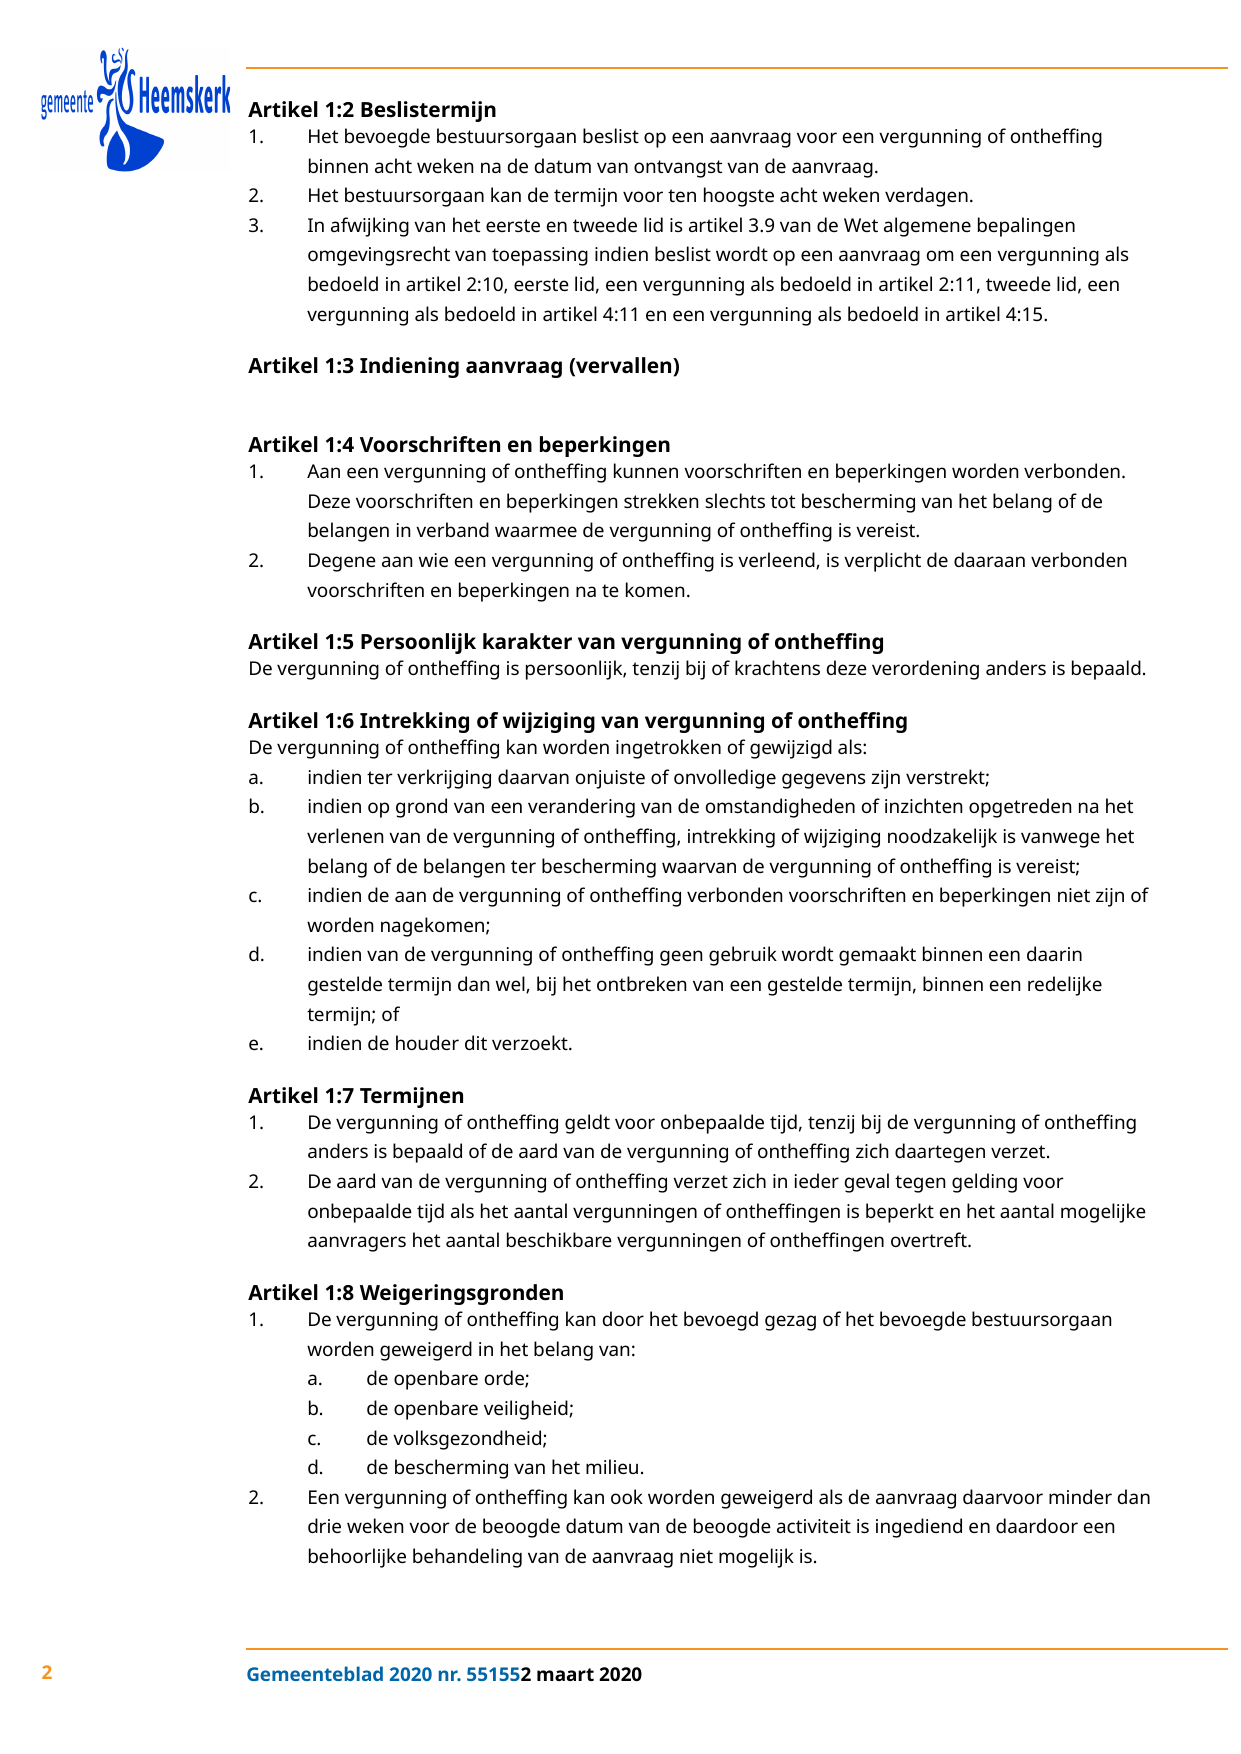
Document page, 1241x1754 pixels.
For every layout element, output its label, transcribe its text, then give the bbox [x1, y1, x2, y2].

list de openbare veiligheid; [307, 1395, 1152, 1421]
list In afwijking van het eerste en tweede lid is artikel 3.9 van de Wet algemene bepalingen omgevingsrecht van toepassing indien beslist wordt op een aanvraag om een vergunning als bedoeld in artikel 2:10, eerste lid, een vergunning als bedoeld in artikel 2:11, tweede lid, een vergunning als bedoeld in artikel 4:11 en een vergunning als bedoeld in artikel 4:15. [248, 212, 1152, 326]
list Aan een vergunning of ontheffing kunnen voorschriften en beperkingen worden verbonden. Deze voorschriften en beperkingen strekken slechts tot bescherming van het belang of de belangen in verband waarmee de vergunning of ontheffing is vereist. [248, 458, 1152, 543]
list Het bestuursorgaan kan de termijn voor ten hoogste acht weken verdagen. [248, 182, 1152, 208]
text Artikel 1:6 Intrekking of wijziging van vergunning of ontheffing [248, 706, 1152, 734]
list De vergunning of ontheffing kan door het bevoegd gezag of het bevoegde bestuursorgaan worden geweigerd in het belang van: [248, 1306, 1152, 1362]
list Het bevoegde bestuursorgaan beslist op een aanvraag voor een vergunning of ontheffing binnen acht weken na de datum van ontvangst van de aanvraag. [248, 123, 1152, 178]
list Degene aan wie een vergunning of ontheffing is verleend, is verplicht de daaraan verbonden voorschriften en beperkingen na te komen. [248, 547, 1152, 602]
text Artikel 1:2 Beslistermijn [248, 95, 1152, 123]
list indien van de vergunning of ontheffing geen gebruik wordt gemaakt binnen een daarin gestelde termijn dan wel, bij het ontbreken van een gestelde termijn, binnen een redelijke termijn; of [248, 942, 1152, 1026]
list De aard van de vergunning of ontheffing verzet zich in ieder geval tegen gelding voor onbepaalde tijd als het aantal vergunningen of ontheffingen is beperkt en het aantal mogelijke aanvragers het aantal beschikbare vergunningen of ontheffingen overtreft. [248, 1168, 1152, 1253]
picture [41, 47, 231, 172]
list de bescherming van het milieu. [307, 1454, 1152, 1480]
list indien op grond van een verandering van de omstandigheden of inzichten opgetreden na het verlenen van de vergunning of ontheffing, intrekking of wijziging noodzakelijk is vanwege het belang of de belangen ter bescherming waarvan de vergunning of ontheffing is vereist; [248, 794, 1152, 878]
text De vergunning of ontheffing kan worden ingetrokken of gewijzigd als: [248, 734, 1152, 760]
list Een vergunning of ontheffing kan ook worden geweigerd als de aanvraag daarvoor minder dan drie weken voor de beoogde datum van de beoogde activiteit is ingediend en daardoor een behoorlijke behandeling van de aanvraag niet mogelijk is. [248, 1484, 1152, 1569]
text Artikel 1:5 Persoonlijk karakter van vergunning of ontheffing [248, 627, 1152, 656]
text Artikel 1:3 Indiening aanvraag (vervallen) [248, 351, 1152, 379]
text Artikel 1:4 Voorschriften en beperkingen [248, 430, 1152, 458]
list indien ter verkrijging daarvan onjuiste of onvolledige gegevens zijn verstrekt; [248, 764, 1152, 790]
text Artikel 1:8 Weigeringsgronden [248, 1278, 1152, 1306]
list indien de aan de vergunning of ontheffing verbonden voorschriften en beperkingen niet zijn of worden nagekomen; [248, 882, 1152, 938]
list De vergunning of ontheffing geldt voor onbepaalde tijd, tenzij bij de vergunning of ontheffing anders is bepaald of de aard van de vergunning of ontheffing zich daartegen verzet. [248, 1109, 1152, 1164]
list de volksgezondheid; [307, 1425, 1152, 1450]
text Artikel 1:7 Termijnen [248, 1081, 1152, 1109]
text De vergunning of ontheffing is persoonlijk, tenzij bij of krachtens deze verordening anders is bepaald. [248, 656, 1152, 681]
list indien de houder dit verzoekt. [248, 1030, 1152, 1056]
list de openbare orde; [307, 1366, 1152, 1391]
